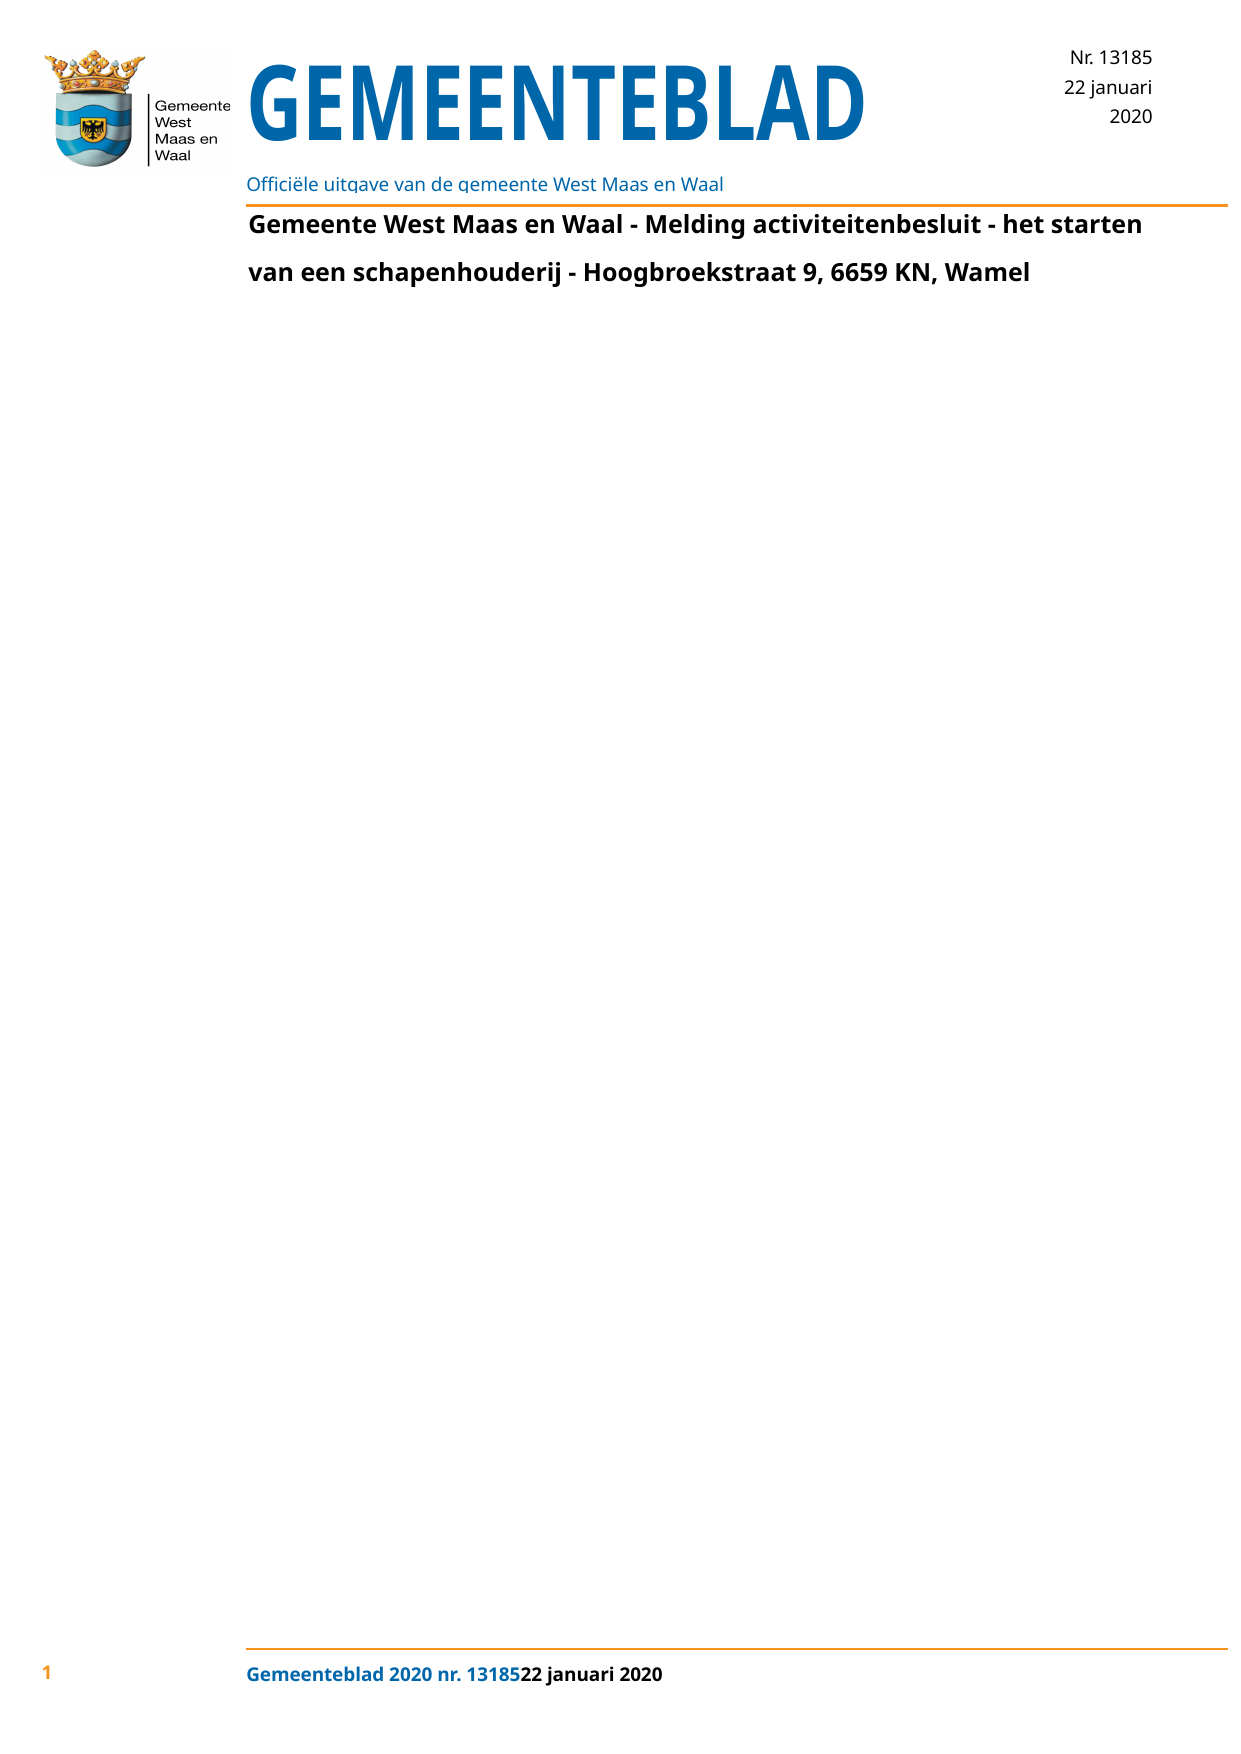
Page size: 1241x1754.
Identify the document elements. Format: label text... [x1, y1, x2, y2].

picture [41, 47, 231, 172]
text Gemeente West Maas en Waal - Melding activiteitenbesluit - het starten van een schapenhouderij - Hoogbroekstraat 9, 6659 KN, Wamel [248, 207, 1152, 288]
